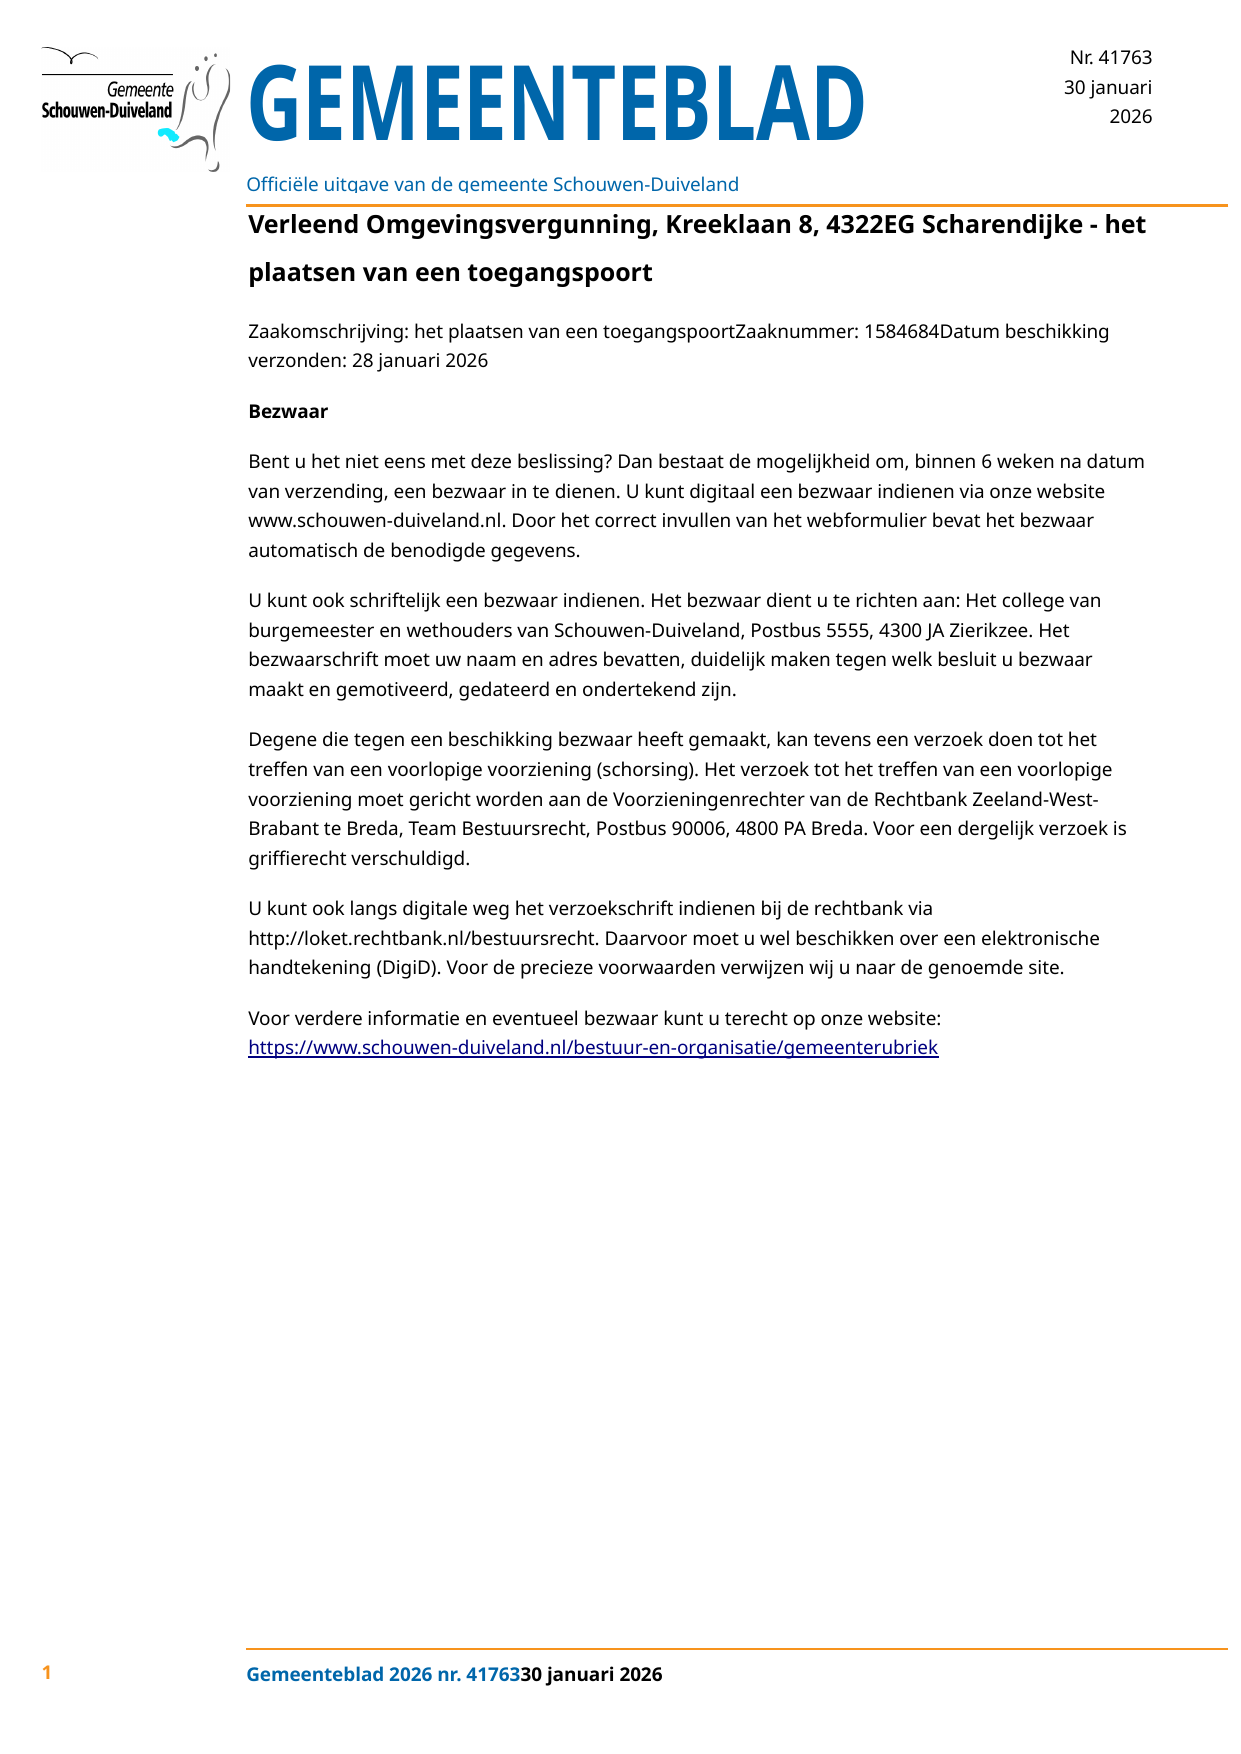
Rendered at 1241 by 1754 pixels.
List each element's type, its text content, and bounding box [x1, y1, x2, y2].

text Degene die tegen een beschikking bezwaar heeft gemaakt, kan tevens een verzoek doen tot het treffen van een voorlopige voorziening (schorsing). Het verzoek tot het treffen van een voorlopige voorziening moet gericht worden aan de Voorzieningenrechter van de Rechtbank Zeeland-West-Brabant te Breda, Team Bestuursrecht, Postbus 90006, 4800 PA Breda. Voor een dergelijk verzoek is griffierecht verschuldigd. [248, 727, 1152, 871]
picture [41, 47, 231, 172]
text Verleend Omgevingsvergunning, Kreeklaan 8, 4322EG Scharendijke - het plaatsen van een toegangspoort [248, 207, 1152, 288]
text Zaakomschrijving: het plaatsen van een toegangspoortZaaknummer: 1584684Datum beschikking verzonden: 28 januari 2026 [248, 318, 1152, 373]
text Voor verdere informatie en eventueel bezwaar kunt u terecht op onze website: https://www.schouwen-duiveland.nl/bestuur-en-organisatie/gemeenterubriek [248, 1005, 1152, 1060]
text U kunt ook schriftelijk een bezwaar indienen. Het bezwaar dient u te richten aan: Het college van burgemeester en wethouders van Schouwen-Duiveland, Postbus 5555, 4300 JA Zierikzee. Het bezwaarschrift moet uw naam en adres bevatten, duidelijk maken tegen welk besluit u bezwaar maakt en gemotiveerd, gedateerd en ondertekend zijn. [248, 587, 1152, 702]
text U kunt ook langs digitale weg het verzoekschrift indienen bij de rechtbank via http://loket.rechtbank.nl/bestuursrecht. Daarvoor moet u wel beschikken over een elektronische handtekening (DigiD). Voor de precieze voorwaarden verwijzen wij u naar de genoemde site. [248, 895, 1152, 980]
text Bezwaar [248, 398, 1152, 424]
text Bent u het niet eens met deze beslissing? Dan bestaat de mogelijkheid om, binnen 6 weken na datum van verzending, een bezwaar in te dienen. U kunt digitaal een bezwaar indienen via onze website www.schouwen-duiveland.nl. Door het correct invullen van het webformulier bevat het bezwaar automatisch de benodigde gegevens. [248, 448, 1152, 563]
